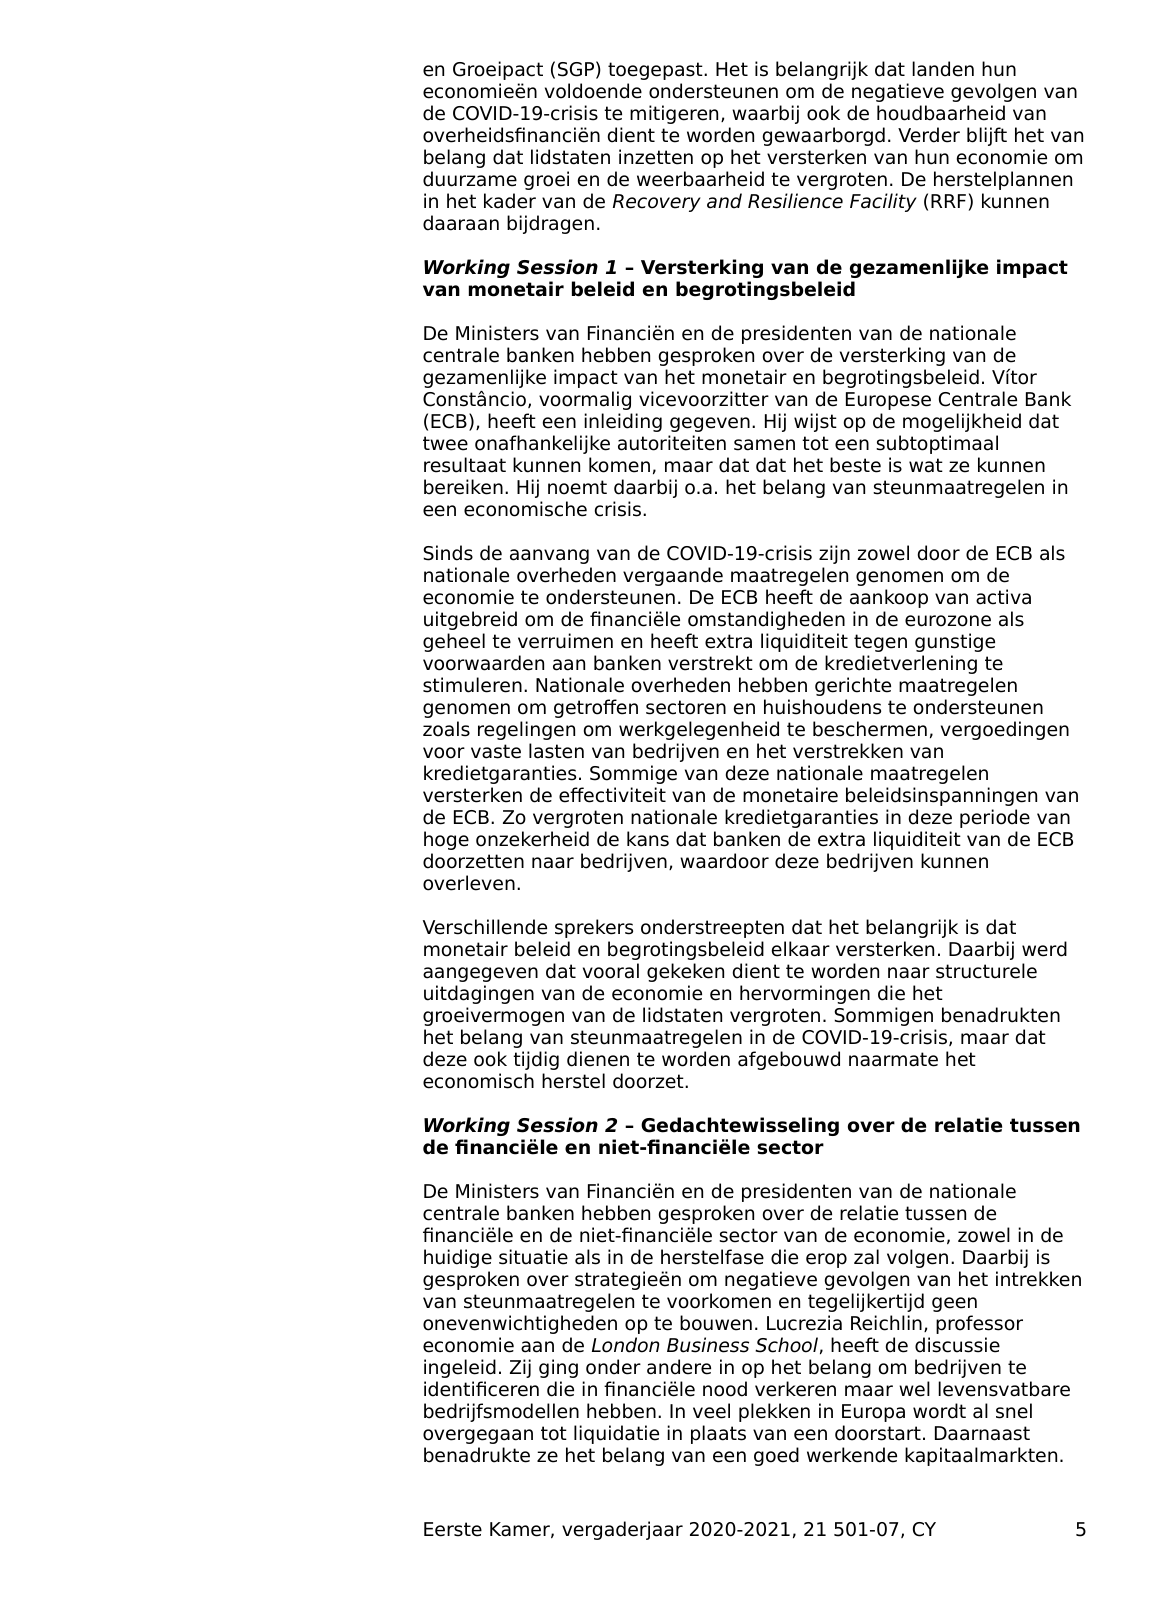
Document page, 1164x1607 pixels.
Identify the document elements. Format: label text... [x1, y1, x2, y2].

text Sinds de aanvang van de COVID-19-crisis zijn zowel door de ECB als nationale overheden vergaande maatregelen genomen om de economie te ondersteunen. De ECB heeft de aankoop van activa uitgebreid om de financiële omstandigheden in de eurozone als geheel te verruimen en heeft extra liquiditeit tegen gunstige voorwaarden aan banken verstrekt om de kredietverlening te stimuleren. Nationale overheden hebben gerichte maatregelen genomen om getroffen sectoren en huishoudens te ondersteunen zoals regelingen om werkgelegenheid te beschermen, vergoedingen voor vaste lasten van bedrijven en het verstrekken van kredietgaranties. Sommige van deze nationale maatregelen versterken de effectiviteit van de monetaire beleidsinspanningen van de ECB. Zo vergroten nationale kredietgaranties in deze periode van hoge onzekerheid de kans dat banken de extra liquiditeit van de ECB doorzetten naar bedrijven, waardoor deze bedrijven kunnen overleven. [422, 543, 1087, 895]
text De Ministers van Financiën en de presidenten van de nationale centrale banken hebben gesproken over de relatie tussen de financiële en de niet-financiële sector van de economie, zowel in de huidige situatie als in de herstelfase die erop zal volgen. Daarbij is gesproken over strategieën om negatieve gevolgen van het intrekken van steunmaatregelen te voorkomen en tegelijkertijd geen onevenwichtigheden op te bouwen. Lucrezia Reichlin, professor economie aan de London Business School, heeft de discussie ingeleid. Zij ging onder andere in op het belang om bedrijven te identificeren die in financiële nood verkeren maar wel levensvatbare bedrijfsmodellen hebben. In veel plekken in Europa wordt al snel overgegaan tot liquidatie in plaats van een doorstart. Daarnaast benadrukte ze het belang van een goed werkende kapitaalmarkten. [422, 1181, 1087, 1467]
text Verschillende sprekers onderstreepten dat het belangrijk is dat monetair beleid en begrotingsbeleid elkaar versterken. Daarbij werd aangegeven dat vooral gekeken dient te worden naar structurele uitdagingen van de economie en hervormingen die het groeivermogen van de lidstaten vergroten. Sommigen benadrukten het belang van steunmaatregelen in de COVID-19-crisis, maar dat deze ook tijdig dienen te worden afgebouwd naarmate het economisch herstel doorzet. [422, 917, 1087, 1093]
text en Groeipact (SGP) toegepast. Het is belangrijk dat landen hun economieën voldoende ondersteunen om de negatieve gevolgen van de COVID-19-crisis te mitigeren, waarbij ook de houdbaarheid van overheidsfinanciën dient te worden gewaarborgd. Verder blijft het van belang dat lidstaten inzetten op het versterken van hun economie om duurzame groei en de weerbaarheid te vergroten. De herstelplannen in het kader van de Recovery and Resilience Facility (RRF) kunnen daaraan bijdragen. [422, 59, 1087, 235]
subtitle Working Session 2 – Gedachtewisseling over de relatie tussen de financiële en niet-financiële sector [422, 1115, 1087, 1159]
subtitle Working Session 1 – Versterking van de gezamenlijke impact van monetair beleid en begrotingsbeleid [422, 257, 1087, 301]
text De Ministers van Financiën en de presidenten van de nationale centrale banken hebben gesproken over de versterking van de gezamenlijke impact van het monetair en begrotingsbeleid. Vítor Constâncio, voormalig vicevoorzitter van de Europese Centrale Bank (ECB), heeft een inleiding gegeven. Hij wijst op de mogelijkheid dat twee onafhankelijke autoriteiten samen tot een subtoptimaal resultaat kunnen komen, maar dat dat het beste is wat ze kunnen bereiken. Hij noemt daarbij o.a. het belang van steunmaatregelen in een economische crisis. [422, 323, 1087, 521]
